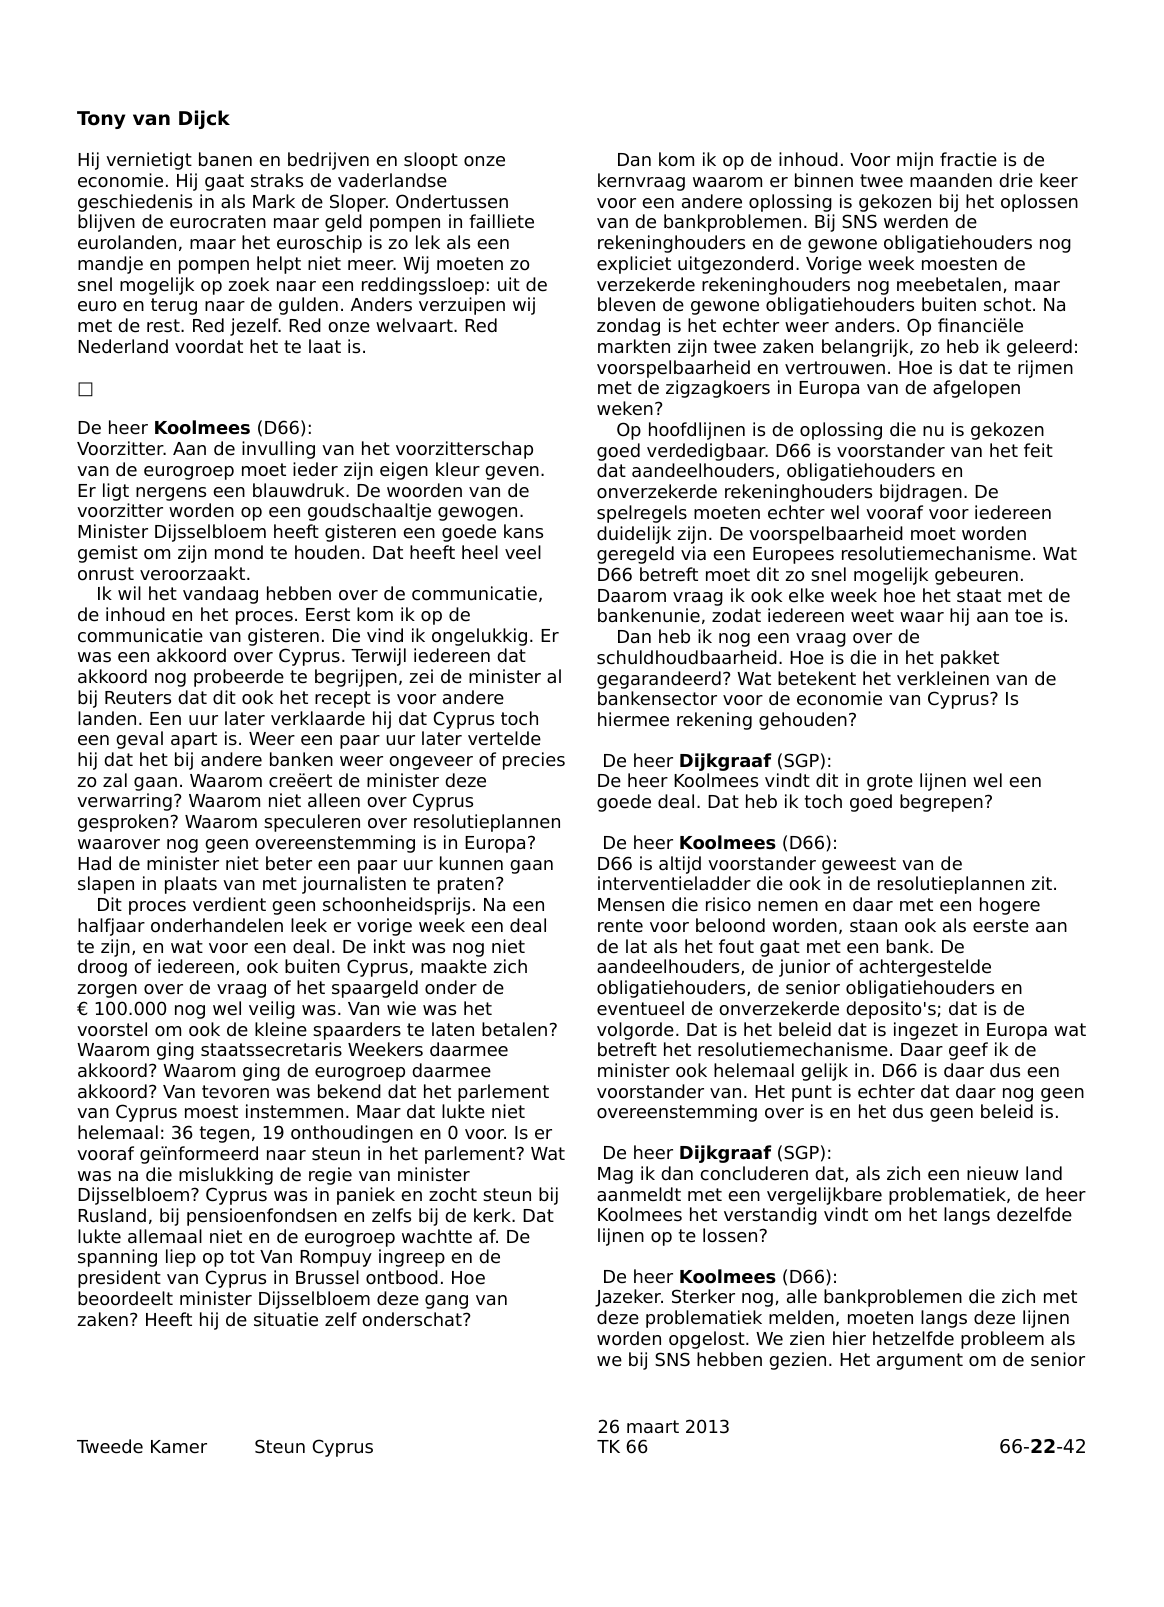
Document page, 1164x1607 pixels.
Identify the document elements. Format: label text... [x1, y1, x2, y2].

text De heer Koolmees (D66): [596, 833, 1087, 853]
text Mag ik dan concluderen dat, als zich een nieuw land aanmeldt met een vergelijkbare problematiek, de heer Koolmees het verstandig vindt om het langs dezelfde lijnen op te lossen? [596, 1164, 1087, 1247]
text Hij vernietigt banen en bedrijven en sloopt onze economie. Hij gaat straks de vaderlandse geschiedenis in als Mark de Sloper. Ondertussen blijven de eurocraten maar geld pompen in failliete eurolanden, maar het euroschip is zo lek als een mandje en pompen helpt niet meer. Wij moeten zo snel mogelijk op zoek naar een reddingssloep: uit de euro en terug naar de gulden. Anders verzuipen wij met de rest. Red jezelf. Red onze welvaart. Red Nederland voordat het te laat is. [77, 150, 567, 357]
text D66 is altijd voorstander geweest van de interventieladder die ook in de resolutieplannen zit. Mensen die risico nemen en daar met een hogere rente voor beloond worden, staan ook als eerste aan de lat als het fout gaat met een bank. De aandeelhouders, de junior of achtergestelde obligatiehouders, de senior obligatiehouders en eventueel de onverzekerde deposito's; dat is de volgorde. Dat is het beleid dat is ingezet in Europa wat betreft het resolutiemechanisme. Daar geef ik de minister ook helemaal gelijk in. D66 is daar dus een voorstander van. Het punt is echter dat daar nog geen overeenstemming over is en het dus geen beleid is. [596, 853, 1087, 1123]
text Jazeker. Sterker nog, alle bankproblemen die zich met deze problematiek melden, moeten langs deze lijnen worden opgelost. We zien hier hetzelfde probleem als we bij SNS hebben gezien. Het argument om de senior [596, 1287, 1087, 1370]
text Dan heb ik nog een vraag over de schuldhoudbaarheid. Hoe is die in het pakket gegarandeerd? Wat betekent het verkleinen van de bankensector voor de economie van Cyprus? Is hiermee rekening gehouden? [596, 627, 1087, 731]
text De heer Koolmees (D66): [596, 1267, 1087, 1287]
text De heer Dijkgraaf (SGP): [596, 751, 1087, 771]
text Ik wil het vandaag hebben over de communicatie, de inhoud en het proces. Eerst kom ik op de communicatie van gisteren. Die vind ik ongelukkig. Er was een akkoord over Cyprus. Terwijl iedereen dat akkoord nog probeerde te begrijpen, zei de minister al bij Reuters dat dit ook het recept is voor andere landen. Een uur later verklaarde hij dat Cyprus toch een geval apart is. Weer een paar uur later vertelde hij dat het bij andere banken weer ongeveer of precies zo zal gaan. Waarom creëert de minister deze verwarring? Waarom niet alleen over Cyprus gesproken? Waarom speculeren over resolutieplannen waarover nog geen overeenstemming is in Europa? Had de minister niet beter een paar uur kunnen gaan slapen in plaats van met journalisten te praten? [77, 584, 567, 895]
text Op hoofdlijnen is de oplossing die nu is gekozen goed verdedigbaar. D66 is voorstander van het feit dat aandeelhouders, obligatiehouders en onverzekerde rekeninghouders bijdragen. De spelregels moeten echter wel vooraf voor iedereen duidelijk zijn. De voorspelbaarheid moet worden geregeld via een Europees resolutiemechanisme. Wat D66 betreft moet dit zo snel mogelijk gebeuren. Daarom vraag ik ook elke week hoe het staat met de bankenunie, zodat iedereen weet waar hij aan toe is. [596, 420, 1087, 627]
text Dit proces verdient geen schoonheidsprijs. Na een halfjaar onderhandelen leek er vorige week een deal te zijn, en wat voor een deal. De inkt was nog niet droog of iedereen, ook buiten Cyprus, maakte zich zorgen over de vraag of het spaargeld onder de € 100.000 nog wel veilig was. Van wie was het voorstel om ook de kleine spaarders te laten betalen? Waarom ging staatssecretaris Weekers daarmee akkoord? Waarom ging de eurogroep daarmee akkoord? Van tevoren was bekend dat het parlement van Cyprus moest instemmen. Maar dat lukte niet helemaal: 36 tegen, 19 onthoudingen en 0 voor. Is er vooraf geïnformeerd naar steun in het parlement? Wat was na die mislukking de regie van minister Dijsselbloem? Cyprus was in paniek en zocht steun bij Rusland, bij pensioenfondsen en zelfs bij de kerk. Dat lukte allemaal niet en de eurogroep wachtte af. De spanning liep op tot Van Rompuy ingreep en de president van Cyprus in Brussel ontbood. Hoe beoordeelt minister Dijsselbloem deze gang van zaken? Heeft hij de situatie zelf onderschat? [77, 895, 567, 1330]
text Voorzitter. Aan de invulling van het voorzitterschap van de eurogroep moet ieder zijn eigen kleur geven. Er ligt nergens een blauwdruk. De woorden van de voorzitter worden op een goudschaaltje gewogen. Minister Dijsselbloem heeft gisteren een goede kans gemist om zijn mond te houden. Dat heeft heel veel onrust veroorzaakt. [77, 439, 567, 584]
text Dan kom ik op de inhoud. Voor mijn fractie is de kernvraag waarom er binnen twee maanden drie keer voor een andere oplossing is gekozen bij het oplossen van de bankproblemen. Bij SNS werden de rekeninghouders en de gewone obligatiehouders nog expliciet uitgezonderd. Vorige week moesten de verzekerde rekeninghouders nog meebetalen, maar bleven de gewone obligatiehouders buiten schot. Na zondag is het echter weer anders. Op financiële markten zijn twee zaken belangrijk, zo heb ik geleerd: voorspelbaarheid en vertrouwen. Hoe is dat te rijmen met de zigzagkoers in Europa van de afgelopen weken? [596, 150, 1087, 420]
text De heer Koolmees (D66): [77, 418, 567, 439]
text De heer Koolmees vindt dit in grote lijnen wel een goede deal. Dat heb ik toch goed begrepen? [596, 771, 1087, 813]
text □ [77, 377, 567, 398]
text De heer Dijkgraaf (SGP): [596, 1143, 1087, 1164]
